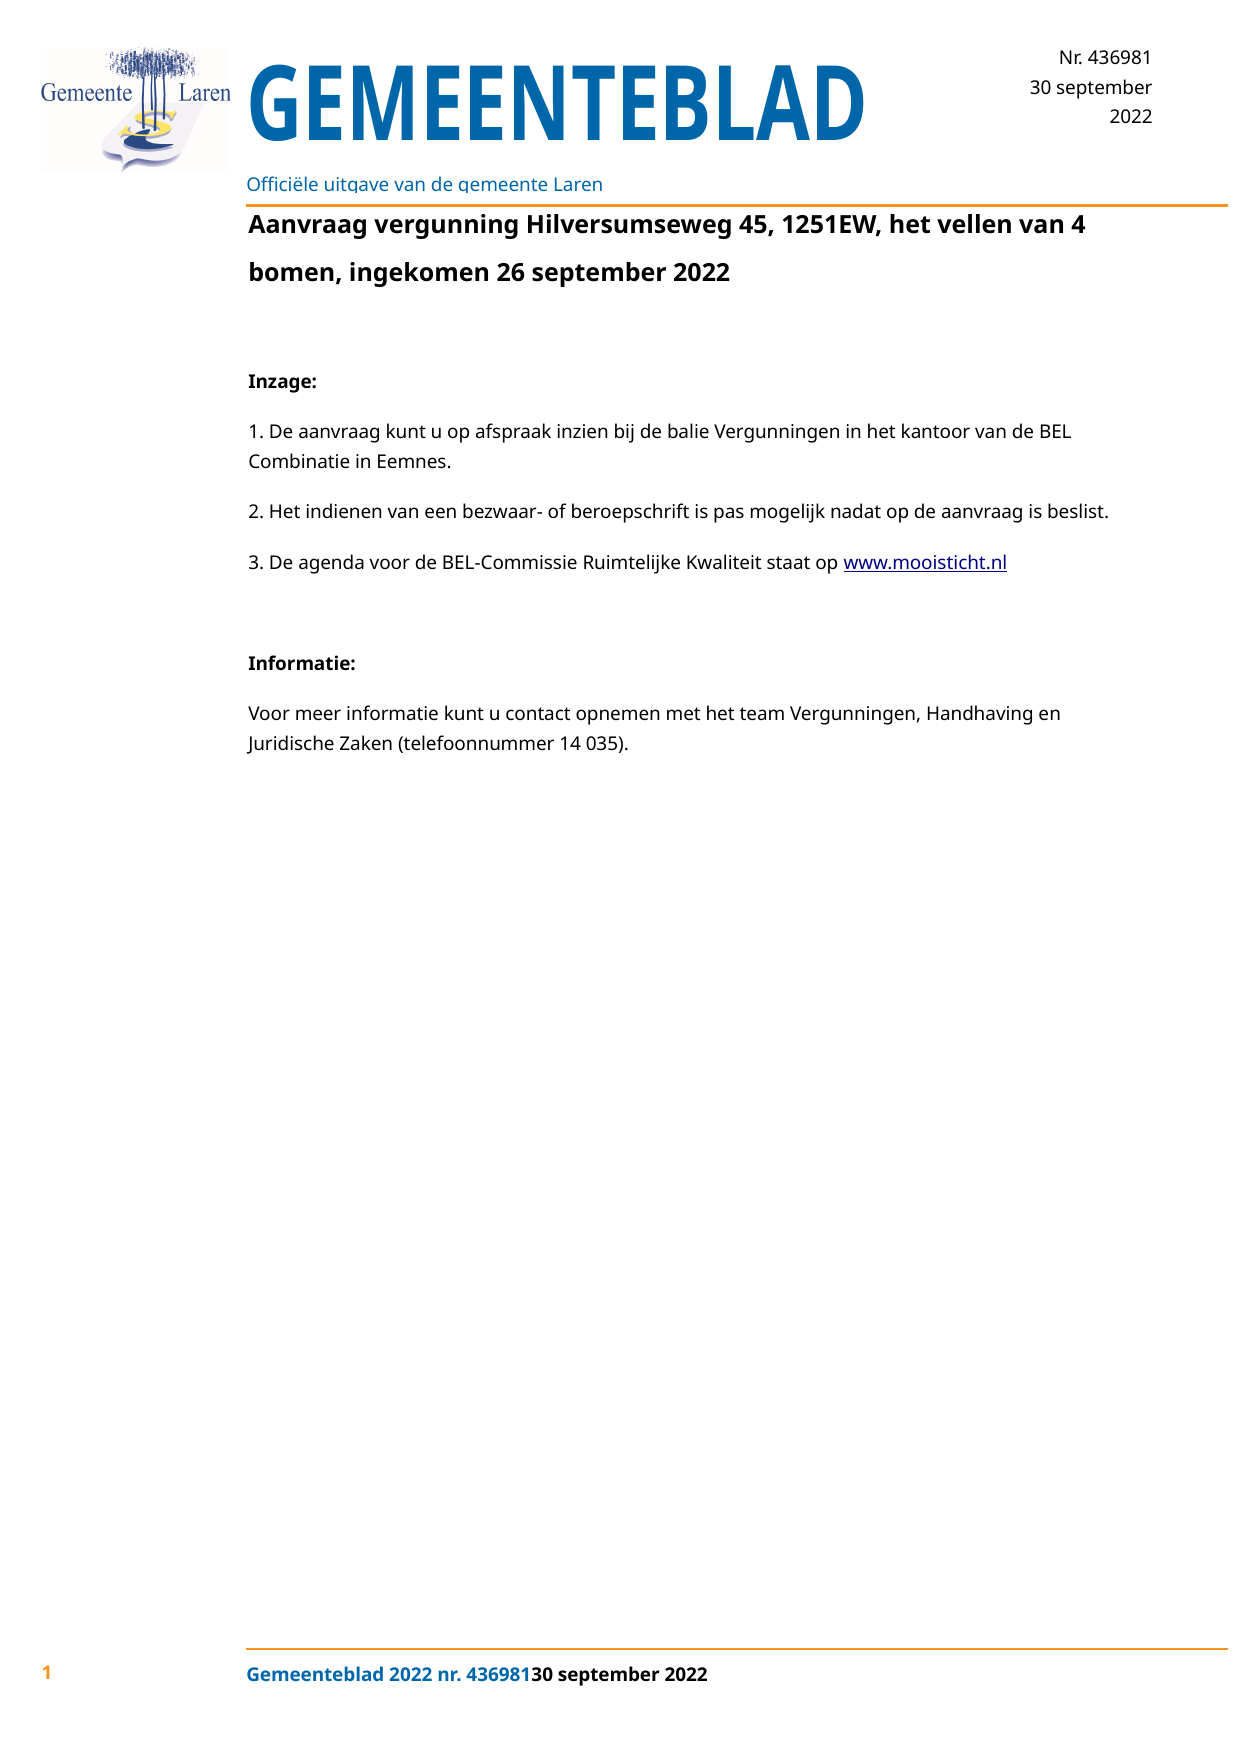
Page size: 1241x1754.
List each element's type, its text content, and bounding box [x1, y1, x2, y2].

text Voor meer informatie kunt u contact opnemen met het team Vergunningen, Handhaving en Juridische Zaken (telefoonnummer 14 035). [248, 700, 1152, 756]
picture [41, 47, 231, 172]
text Informatie: [248, 650, 1152, 676]
text 3. De agenda voor de BEL-Commissie Ruimtelijke Kwaliteit staat op www.mooisticht.nl [248, 549, 1152, 575]
text 2. Het indienen van een bezwaar- of beroepschrift is pas mogelijk nadat op de aanvraag is beslist. [248, 499, 1152, 524]
text Inzage: [248, 368, 1152, 394]
text Aanvraag vergunning Hilversumseweg 45, 1251EW, het vellen van 4 bomen, ingekomen 26 september 2022 [248, 207, 1152, 288]
text 1. De aanvraag kunt u op afspraak inzien bij de balie Vergunningen in het kantoor van de BEL Combinatie in Eemnes. [248, 419, 1152, 474]
